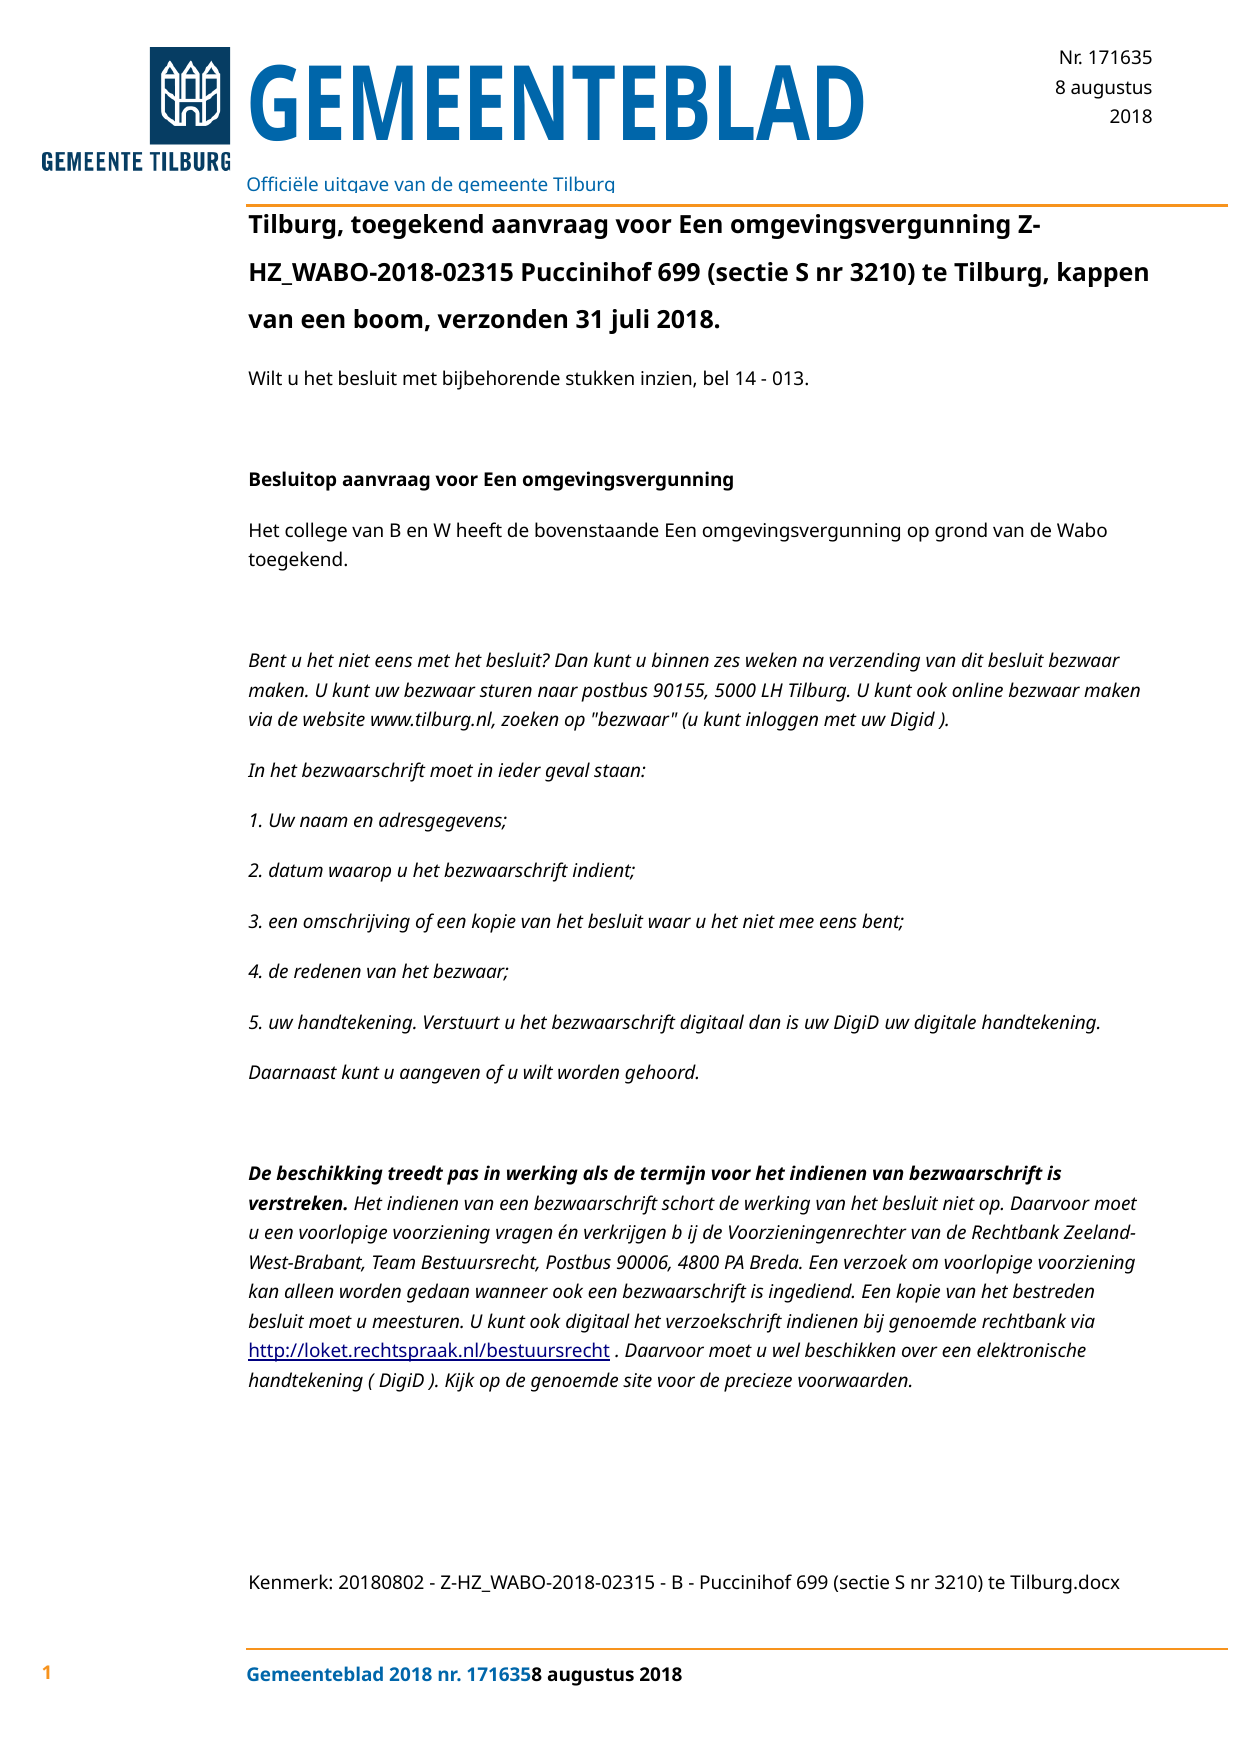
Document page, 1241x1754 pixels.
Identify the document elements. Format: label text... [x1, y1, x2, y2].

text 3. een omschrijving of een kopie van het besluit waar u het niet mee eens bent; [248, 908, 1152, 934]
text 5. uw handtekening. Verstuurt u het bezwaarschrift digitaal dan is uw DigiD uw digitale handtekening. [248, 1009, 1152, 1034]
picture [41, 47, 231, 172]
text 1. Uw naam en adresgegevens; [248, 807, 1152, 833]
text 2. datum waarop u het bezwaarschrift indient; [248, 858, 1152, 883]
text Daarnaast kunt u aangeven of u wilt worden gehoord. [248, 1059, 1152, 1085]
text De beschikking treedt pas in werking als de termijn voor het indienen van bezwaarschrift is verstreken. Het indienen van een bezwaarschrift schort de werking van het besluit niet op. Daarvoor moet u een voorlopige voorziening vragen én verkrijgen b ij de Voorzieningenrechter van de Rechtbank Zeeland-West-Brabant, Team Bestuursrecht, Postbus 90006, 4800 PA Breda. Een verzoek om voorlopige voorziening kan alleen worden gedaan wanneer ook een bezwaarschrift is ingediend. Een kopie van het bestreden besluit moet u meesturen. U kunt ook digitaal het verzoekschrift indienen bij genoemde rechtbank via http://loket.rechtspraak.nl/bestuursrecht . Daarvoor moet u wel beschikken over een elektronische handtekening ( DigiD ). Kijk op de genoemde site voor de precieze voorwaarden. [248, 1160, 1152, 1393]
text Bent u het niet eens met het besluit? Dan kunt u binnen zes weken na verzending van dit besluit bezwaar maken. U kunt uw bezwaar sturen naar postbus 90155, 5000 LH Tilburg. U kunt ook online bezwaar maken via de website www.tilburg.nl, zoeken op "bezwaar" (u kunt inloggen met uw Digid ). [248, 647, 1152, 732]
text Het college van B en W heeft de bovenstaande Een omgevingsvergunning op grond van de Wabo toegekend. [248, 517, 1152, 572]
text Kenmerk: 20180802 - Z-HZ_WABO-2018-02315 - B - Puccinihof 699 (sectie S nr 3210) te Tilburg.docx [248, 1569, 1152, 1594]
text Wilt u het besluit met bijbehorende stukken inzien, bel 14 - 013. [248, 366, 1152, 391]
text Besluitop aanvraag voor Een omgevingsvergunning [248, 466, 1152, 492]
text In het bezwaarschrift moet in ieder geval staan: [248, 757, 1152, 782]
text Tilburg, toegekend aanvraag voor Een omgevingsvergunning Z-HZ_WABO-2018-02315 Puccinihof 699 (sectie S nr 3210) te Tilburg, kappen van een boom, verzonden 31 juli 2018. [248, 207, 1152, 336]
text 4. de redenen van het bezwaar; [248, 958, 1152, 984]
